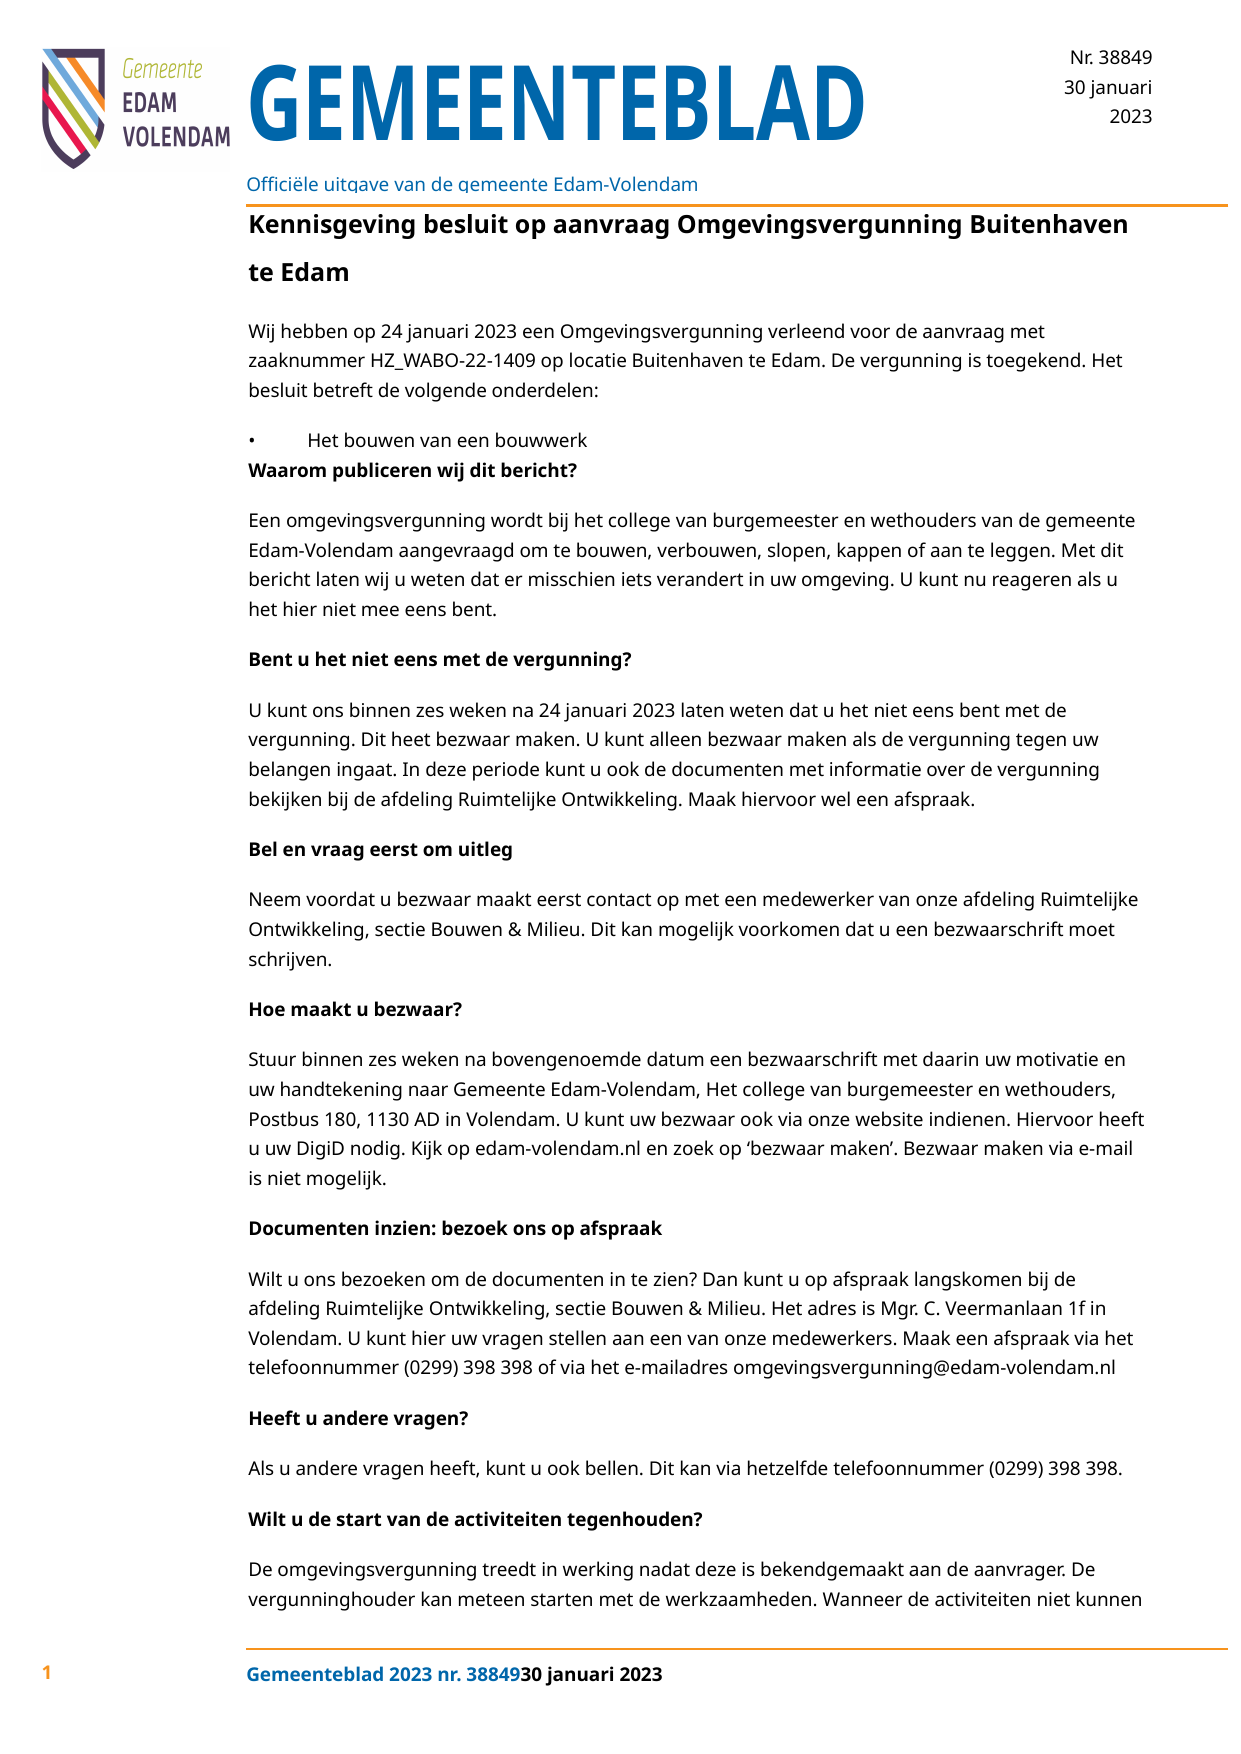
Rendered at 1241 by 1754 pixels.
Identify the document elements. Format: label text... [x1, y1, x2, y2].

text U kunt ons binnen zes weken na 24 januari 2023 laten weten dat u het niet eens bent met de vergunning. Dit heet bezwaar maken. U kunt alleen bezwaar maken als de vergunning tegen uw belangen ingaat. In deze periode kunt u ook de documenten met informatie over de vergunning bekijken bij de afdeling Ruimtelijke Ontwikkeling. Maak hiervoor wel een afspraak. [248, 697, 1152, 812]
text Heeft u andere vragen? [248, 1405, 1152, 1431]
text Waarom publiceren wij dit bericht? [248, 457, 1152, 483]
text Bent u het niet eens met de vergunning? [248, 647, 1152, 672]
text Bel en vraag eerst om uitleg [248, 836, 1152, 862]
picture [41, 47, 231, 172]
text Kennisgeving besluit op aanvraag Omgevingsvergunning Buitenhaven te Edam [248, 207, 1152, 288]
text Wij hebben op 24 januari 2023 een Omgevingsvergunning verleend voor de aanvraag met zaaknummer HZ_WABO-22-1409 op locatie Buitenhaven te Edam. De vergunning is toegekend. Het besluit betreft de volgende onderdelen: [248, 318, 1152, 403]
text Wilt u de start van de activiteiten tegenhouden? [248, 1506, 1152, 1532]
text Hoe maakt u bezwaar? [248, 996, 1152, 1022]
list Het bouwen van een bouwwerk [248, 427, 1152, 453]
text Een omgevingsvergunning wordt bij het college van burgemeester en wethouders van de gemeente Edam-Volendam aangevraagd om te bouwen, verbouwen, slopen, kappen of aan te leggen. Met dit bericht laten wij u weten dat er misschien iets verandert in uw omgeving. U kunt nu reageren als u het hier niet mee eens bent. [248, 507, 1152, 622]
text Neem voordat u bezwaar maakt eerst contact op met een medewerker van onze afdeling Ruimtelijke Ontwikkeling, sectie Bouwen & Milieu. Dit kan mogelijk voorkomen dat u een bezwaarschrift moet schrijven. [248, 887, 1152, 972]
text Wilt u ons bezoeken om de documenten in te zien? Dan kunt u op afspraak langskomen bij de afdeling Ruimtelijke Ontwikkeling, sectie Bouwen & Milieu. Het adres is Mgr. C. Veermanlaan 1f in Volendam. U kunt hier uw vragen stellen aan een van onze medewerkers. Maak een afspraak via het telefoonnummer (0299) 398 398 of via het e-mailadres omgevingsvergunning@edam-volendam.nl [248, 1266, 1152, 1380]
text Als u andere vragen heeft, kunt u ook bellen. Dit kan via hetzelfde telefoonnummer (0299) 398 398. [248, 1455, 1152, 1481]
text De omgevingsvergunning treedt in werking nadat deze is bekendgemaakt aan de aanvrager. De vergunninghouder kan meteen starten met de werkzaamheden. Wanneer de activiteiten niet kunnen [248, 1556, 1152, 1612]
text Stuur binnen zes weken na bovengenoemde datum een bezwaarschrift met daarin uw motivatie en uw handtekening naar Gemeente Edam-Volendam, Het college van burgemeester en wethouders, Postbus 180, 1130 AD in Volendam. U kunt uw bezwaar ook via onze website indienen. Hiervoor heeft u uw DigiD nodig. Kijk op edam-volendam.nl en zoek op ‘bezwaar maken’. Bezwaar maken via e-mail is niet mogelijk. [248, 1047, 1152, 1191]
text Documenten inzien: bezoek ons op afspraak [248, 1215, 1152, 1241]
